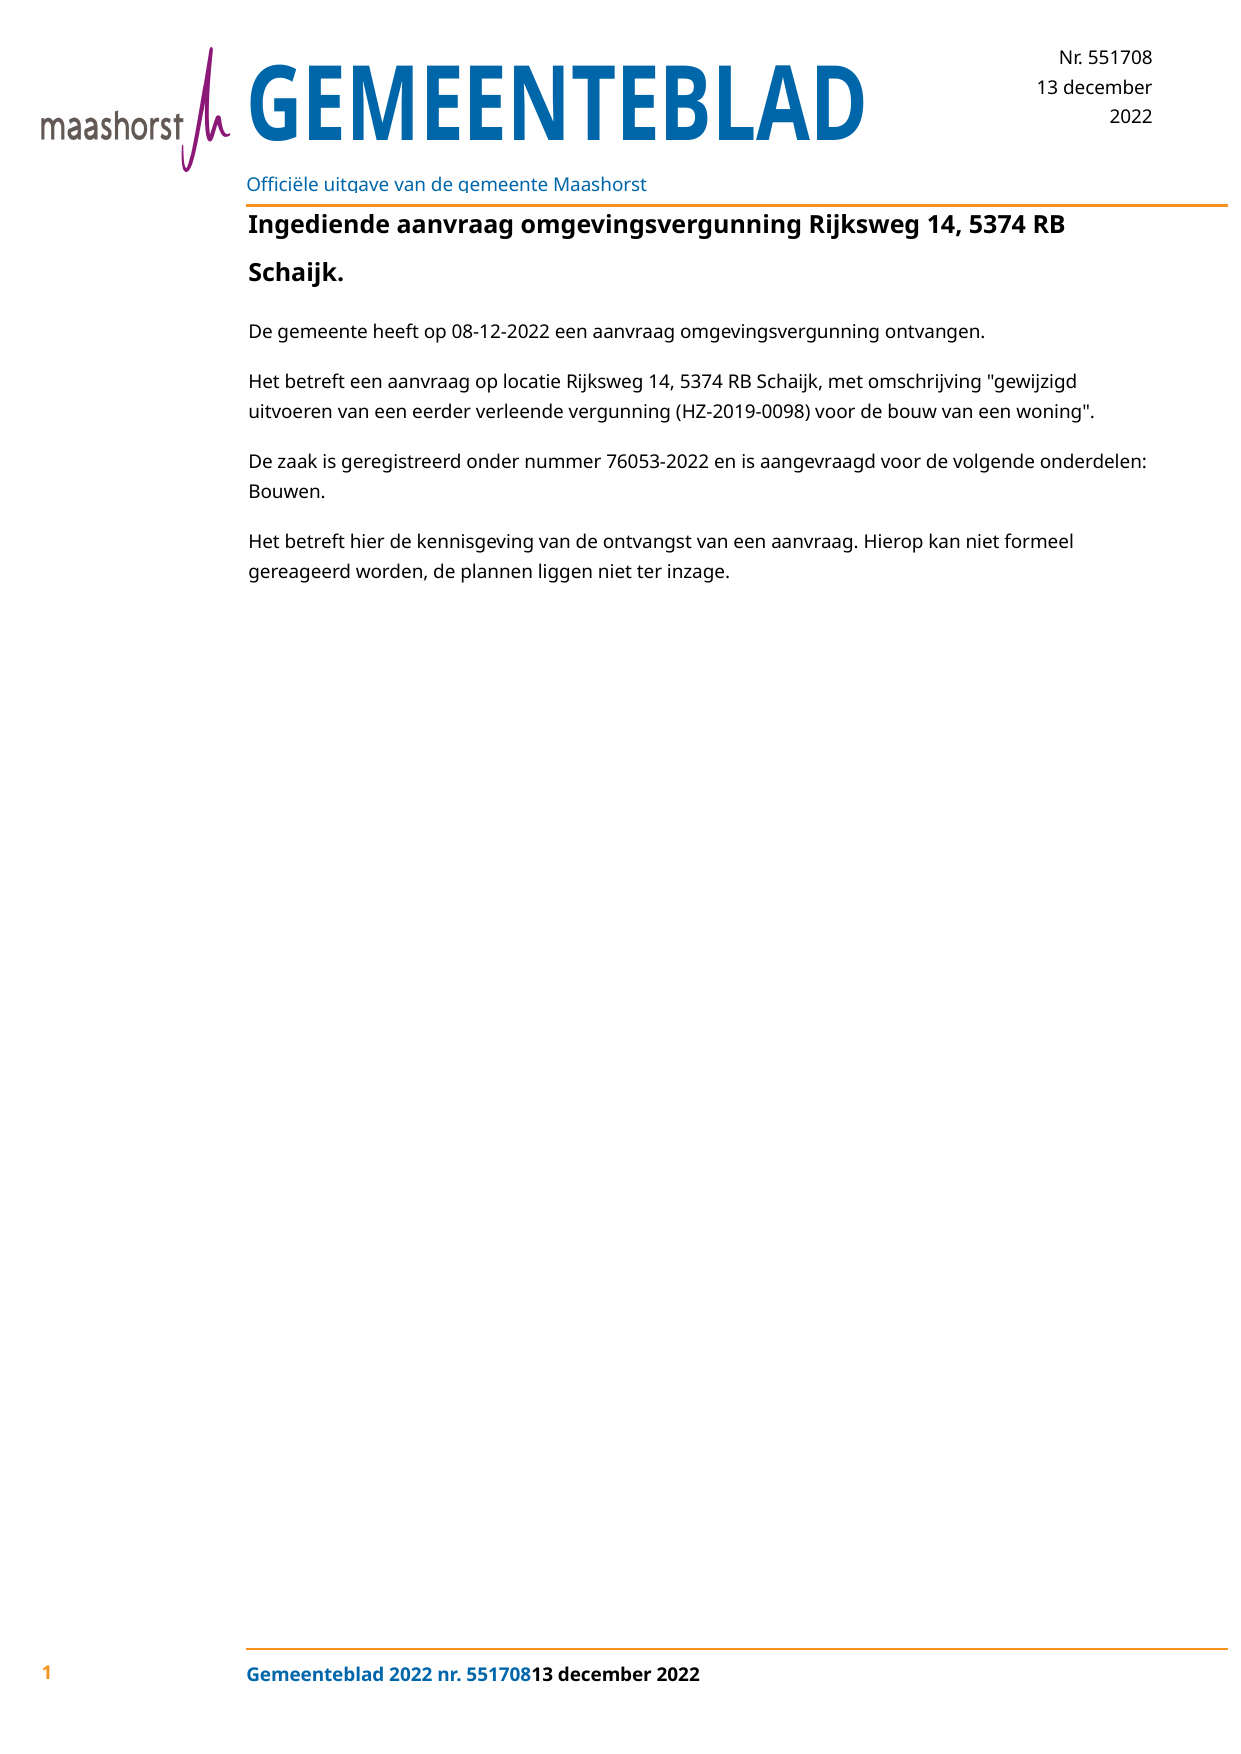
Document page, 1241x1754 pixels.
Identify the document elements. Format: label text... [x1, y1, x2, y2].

text Het betreft een aanvraag op locatie Rijksweg 14, 5374 RB Schaijk, met omschrijving "gewijzigd uitvoeren van een eerder verleende vergunning (HZ-2019-0098) voor de bouw van een woning". [248, 368, 1152, 424]
picture [41, 47, 231, 172]
text Het betreft hier de kennisgeving van de ontvangst van een aanvraag. Hierop kan niet formeel gereageerd worden, de plannen liggen niet ter inzage. [248, 528, 1152, 584]
text De gemeente heeft op 08-12-2022 een aanvraag omgevingsvergunning ontvangen. [248, 318, 1152, 344]
text De zaak is geregistreerd onder nummer 76053-2022 en is aangevraagd voor de volgende onderdelen: Bouwen. [248, 448, 1152, 504]
text Ingediende aanvraag omgevingsvergunning Rijksweg 14, 5374 RB Schaijk. [248, 207, 1152, 288]
